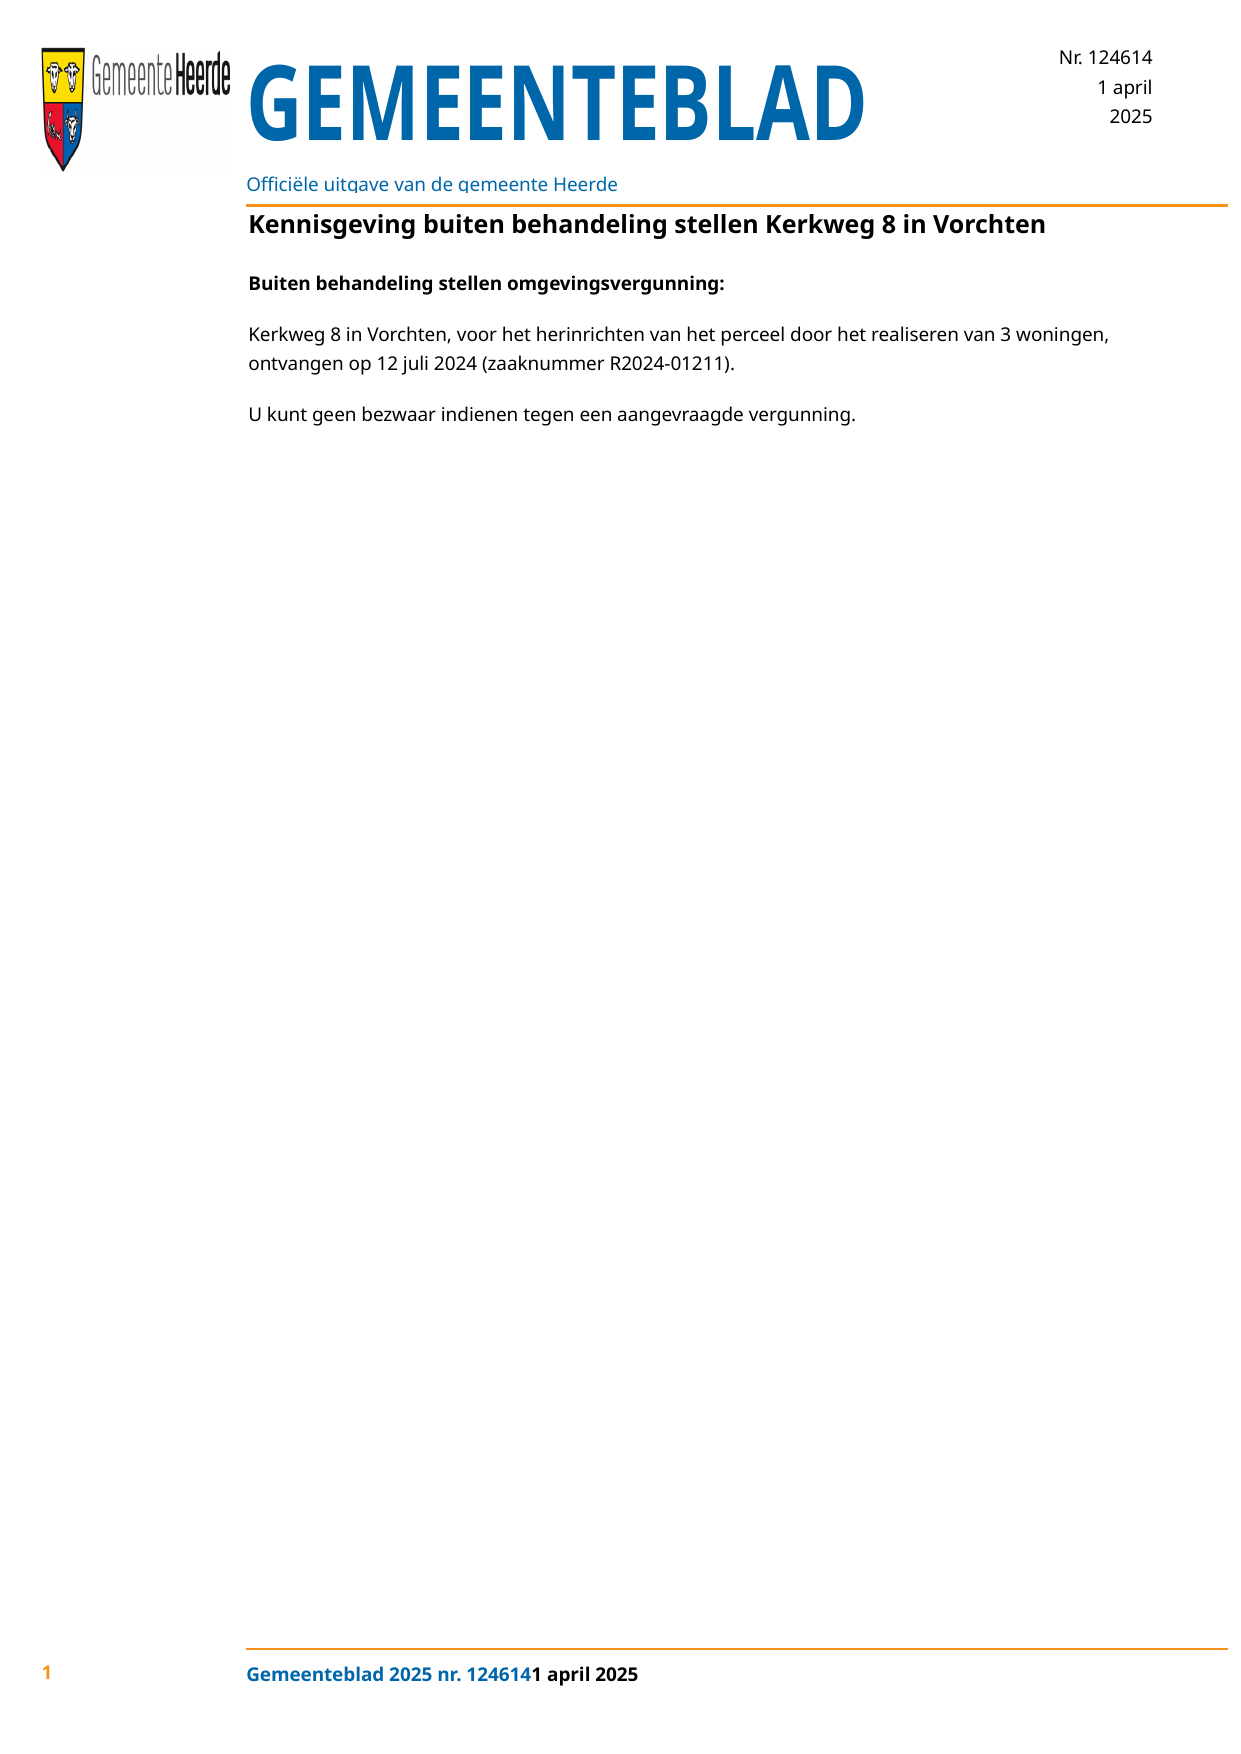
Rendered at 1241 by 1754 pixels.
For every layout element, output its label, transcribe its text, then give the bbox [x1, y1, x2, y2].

picture [41, 47, 231, 172]
text U kunt geen bezwaar indienen tegen een aangevraagde vergunning. [248, 401, 1152, 426]
text Kennisgeving buiten behandeling stellen Kerkweg 8 in Vorchten [248, 207, 1152, 241]
text Kerkweg 8 in Vorchten, voor het herinrichten van het perceel door het realiseren van 3 woningen, ontvangen op 12 juli 2024 (zaaknummer R2024-01211). [248, 321, 1152, 376]
text Buiten behandeling stellen omgevingsvergunning: [248, 270, 1152, 296]
